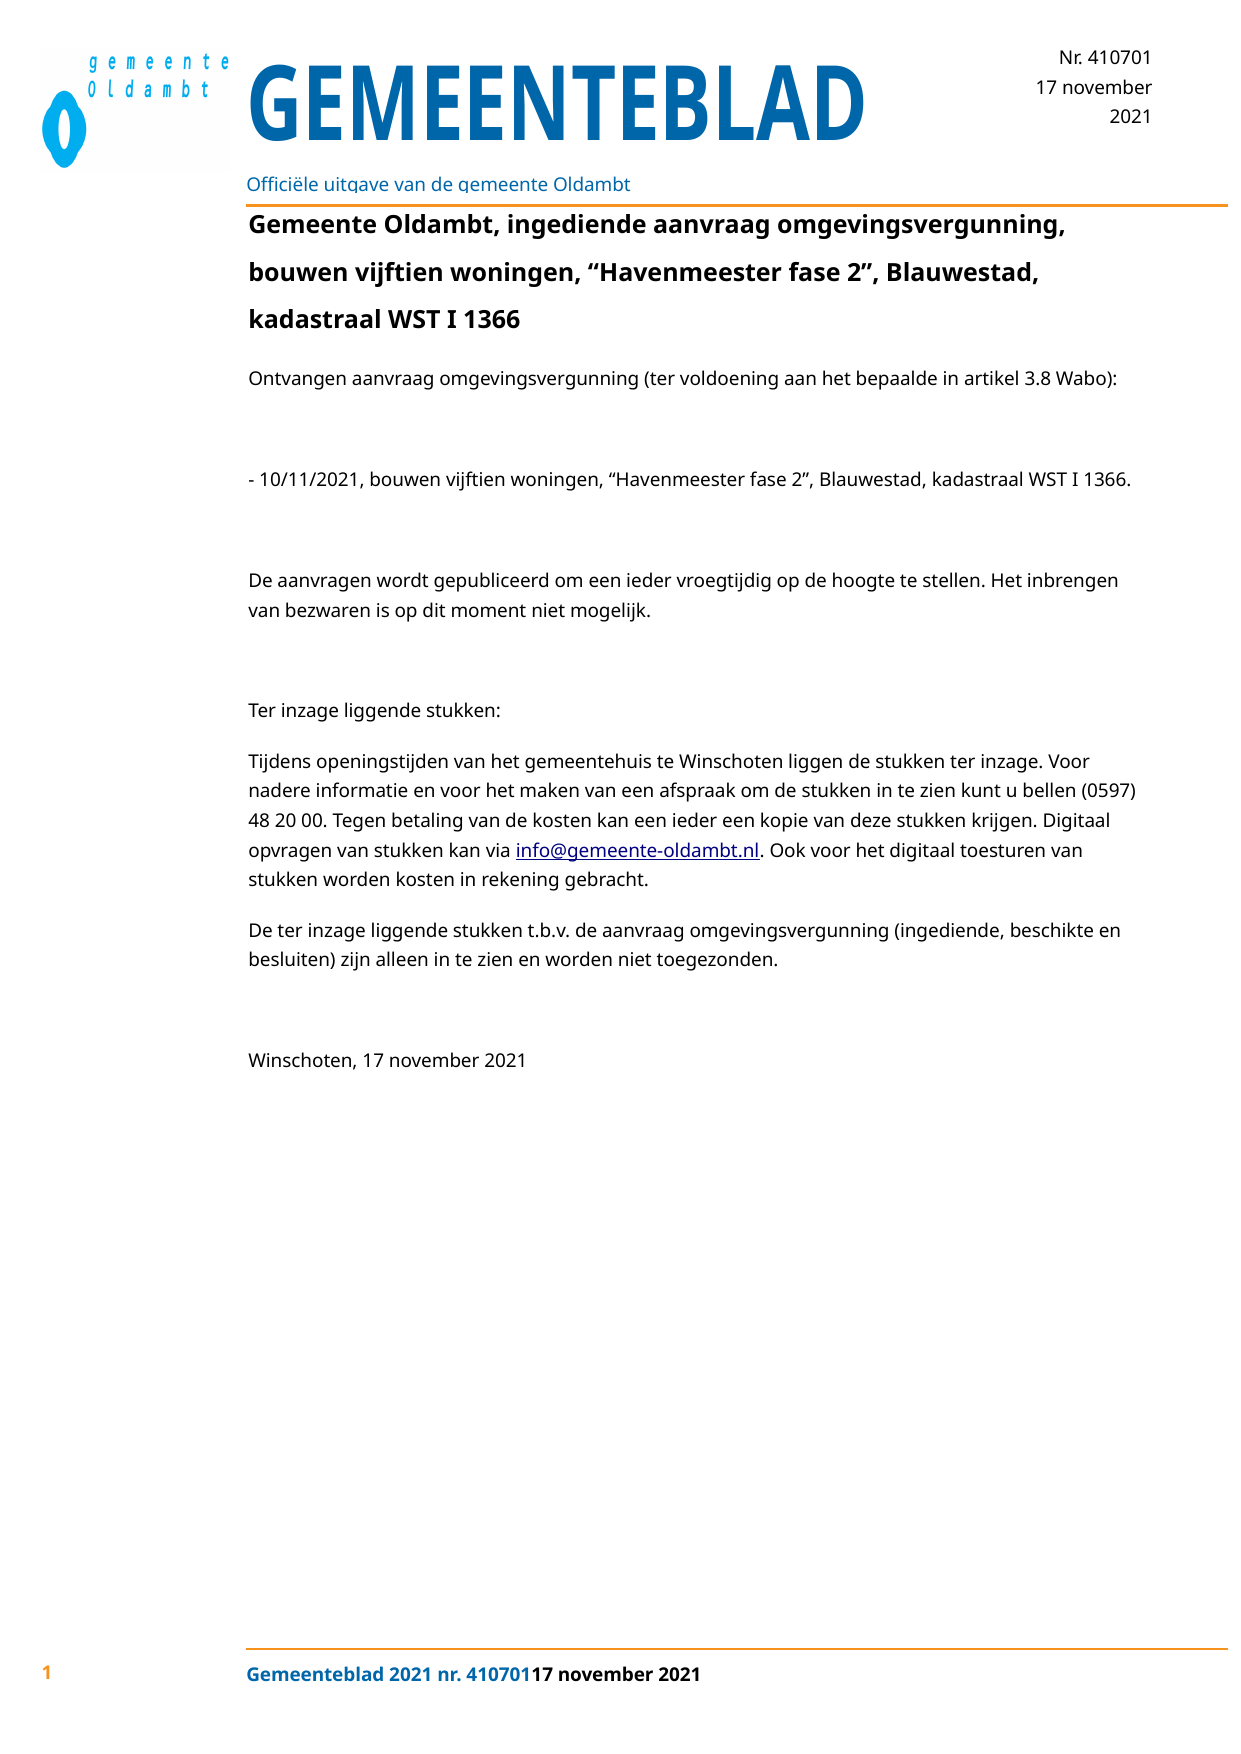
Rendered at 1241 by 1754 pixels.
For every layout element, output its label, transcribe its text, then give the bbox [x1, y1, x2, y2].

picture [41, 47, 231, 172]
text Ter inzage liggende stukken: [248, 698, 1152, 723]
text Tijdens openingstijden van het gemeentehuis te Winschoten liggen de stukken ter inzage. Voor nadere informatie en voor het maken van een afspraak om de stukken in te zien kunt u bellen (0597) 48 20 00. Tegen betaling van de kosten kan een ieder een kopie van deze stukken krijgen. Digitaal opvragen van stukken kan via info@gemeente-oldambt.nl. Ook voor het digitaal toesturen van stukken worden kosten in rekening gebracht. [248, 748, 1152, 892]
text De aanvragen wordt gepubliceerd om een ieder vroegtijdig op de hoogte te stellen. Het inbrengen van bezwaren is op dit moment niet mogelijk. [248, 567, 1152, 622]
text Ontvangen aanvraag omgevingsvergunning (ter voldoening aan het bepaalde in artikel 3.8 Wabo): [248, 366, 1152, 391]
text Gemeente Oldambt, ingediende aanvraag omgevingsvergunning, bouwen vijftien woningen, “Havenmeester fase 2”, Blauwestad, kadastraal WST I 1366 [248, 207, 1152, 336]
text Winschoten, 17 november 2021 [248, 1047, 1152, 1073]
text - 10/11/2021, bouwen vijftien woningen, “Havenmeester fase 2”, Blauwestad, kadastraal WST I 1366. [248, 466, 1152, 492]
text De ter inzage liggende stukken t.b.v. de aanvraag omgevingsvergunning (ingediende, beschikte en besluiten) zijn alleen in te zien en worden niet toegezonden. [248, 917, 1152, 972]
